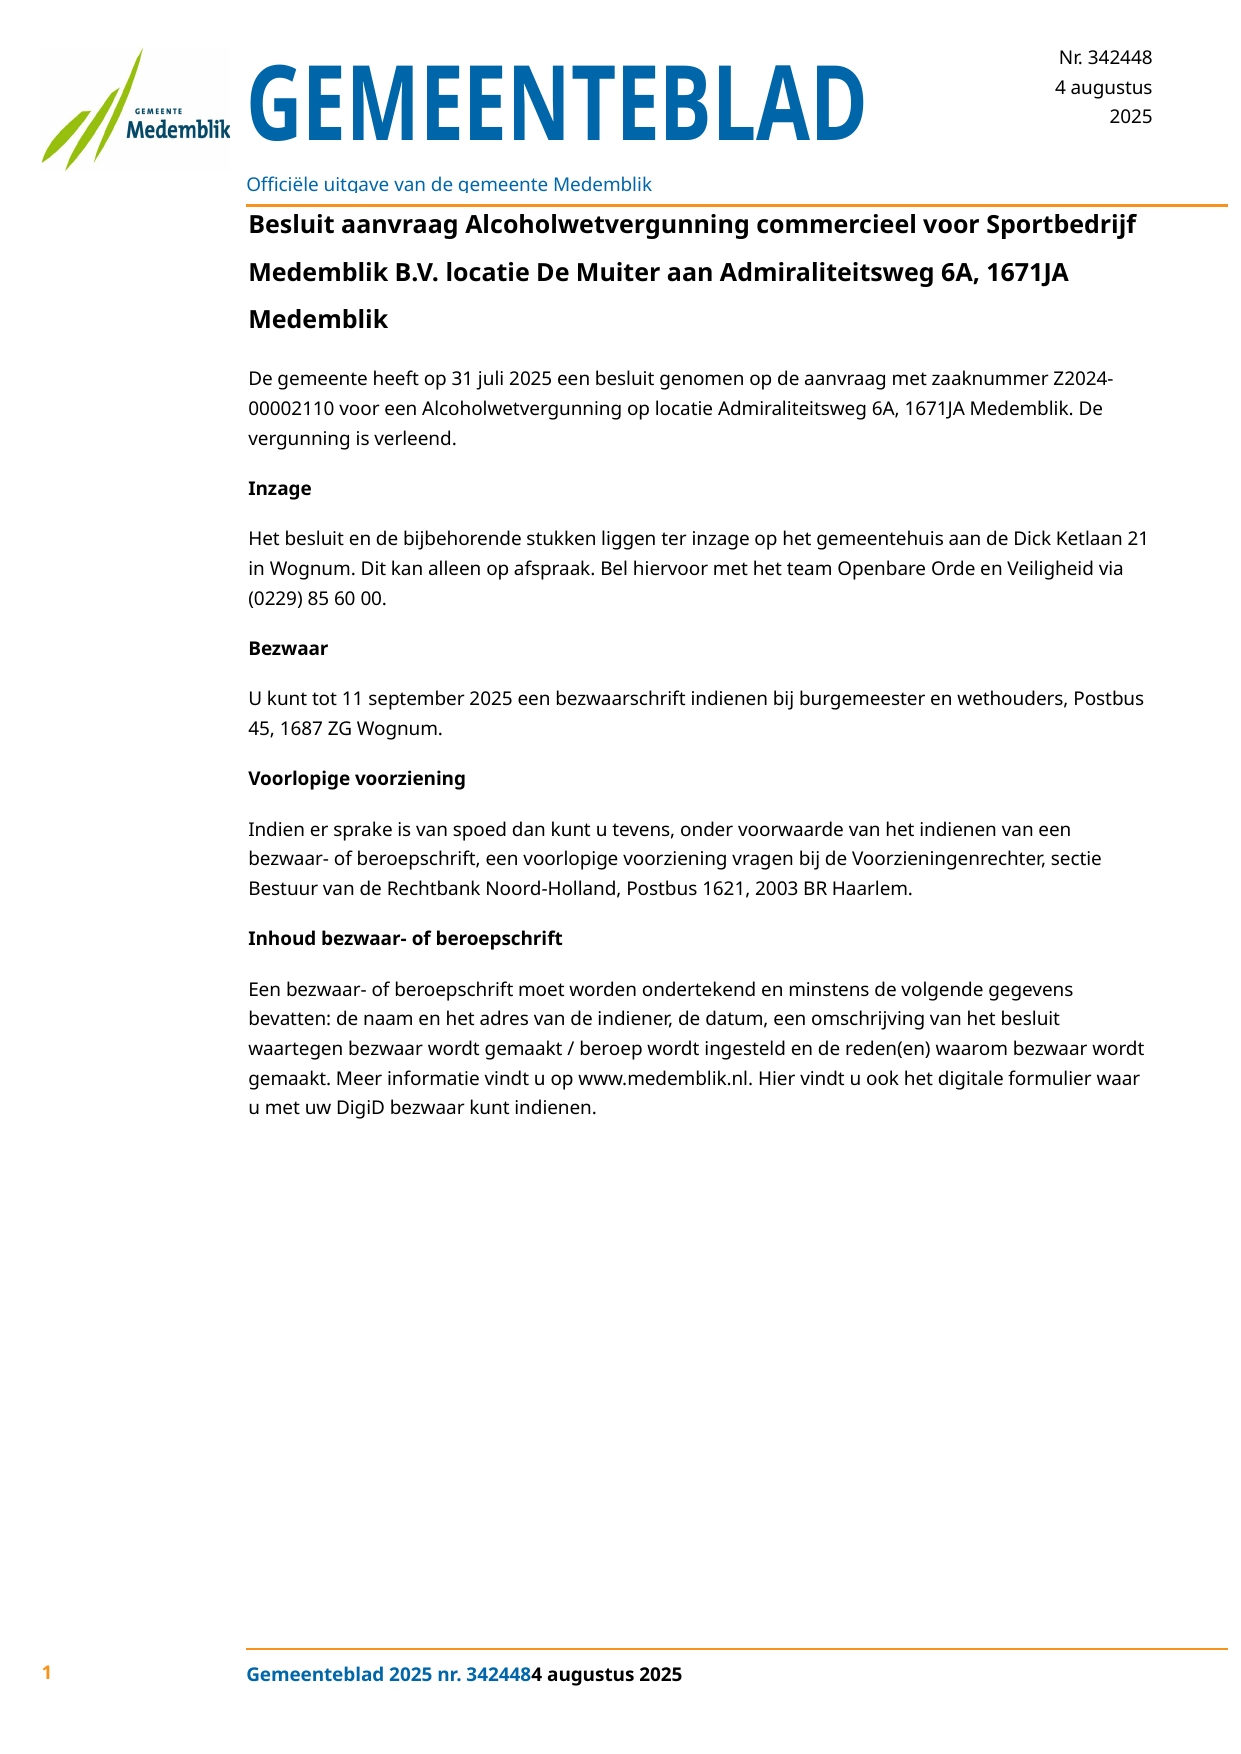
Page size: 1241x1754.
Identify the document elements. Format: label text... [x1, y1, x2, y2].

text Besluit aanvraag Alcoholwetvergunning commercieel voor Sportbedrijf Medemblik B.V. locatie De Muiter aan Admiraliteitsweg 6A, 1671JA Medemblik [248, 207, 1152, 336]
text U kunt tot 11 september 2025 een bezwaarschrift indienen bij burgemeester en wethouders, Postbus 45, 1687 ZG Wognum. [248, 686, 1152, 741]
text Voorlopige voorziening [248, 766, 1152, 791]
text De gemeente heeft op 31 juli 2025 een besluit genomen op de aanvraag met zaaknummer Z2024-00002110 voor een Alcoholwetvergunning op locatie Admiraliteitsweg 6A, 1671JA Medemblik. De vergunning is verleend. [248, 366, 1152, 450]
text Een bezwaar- of beroepschrift moet worden ondertekend en minstens de volgende gegevens bevatten: de naam en het adres van de indiener, de datum, een omschrijving van het besluit waartegen bezwaar wordt gemaakt / beroep wordt ingesteld en de reden(en) waarom bezwaar wordt gemaakt. Meer informatie vindt u op www.medemblik.nl. Hier vindt u ook het digitale formulier waar u met uw DigiD bezwaar kunt indienen. [248, 976, 1152, 1120]
text Inhoud bezwaar- of beroepschrift [248, 926, 1152, 951]
text Bezwaar [248, 635, 1152, 661]
text Het besluit en de bijbehorende stukken liggen ter inzage op het gemeentehuis aan de Dick Ketlaan 21 in Wognum. Dit kan alleen op afspraak. Bel hiervoor met het team Openbare Orde en Veiligheid via (0229) 85 60 00. [248, 526, 1152, 610]
text Indien er sprake is van spoed dan kunt u tevens, onder voorwaarde van het indienen van een bezwaar- of beroepschrift, een voorlopige voorziening vragen bij de Voorzieningenrechter, sectie Bestuur van de Rechtbank Noord-Holland, Postbus 1621, 2003 BR Haarlem. [248, 816, 1152, 901]
text Inzage [248, 475, 1152, 501]
picture [41, 47, 231, 172]
